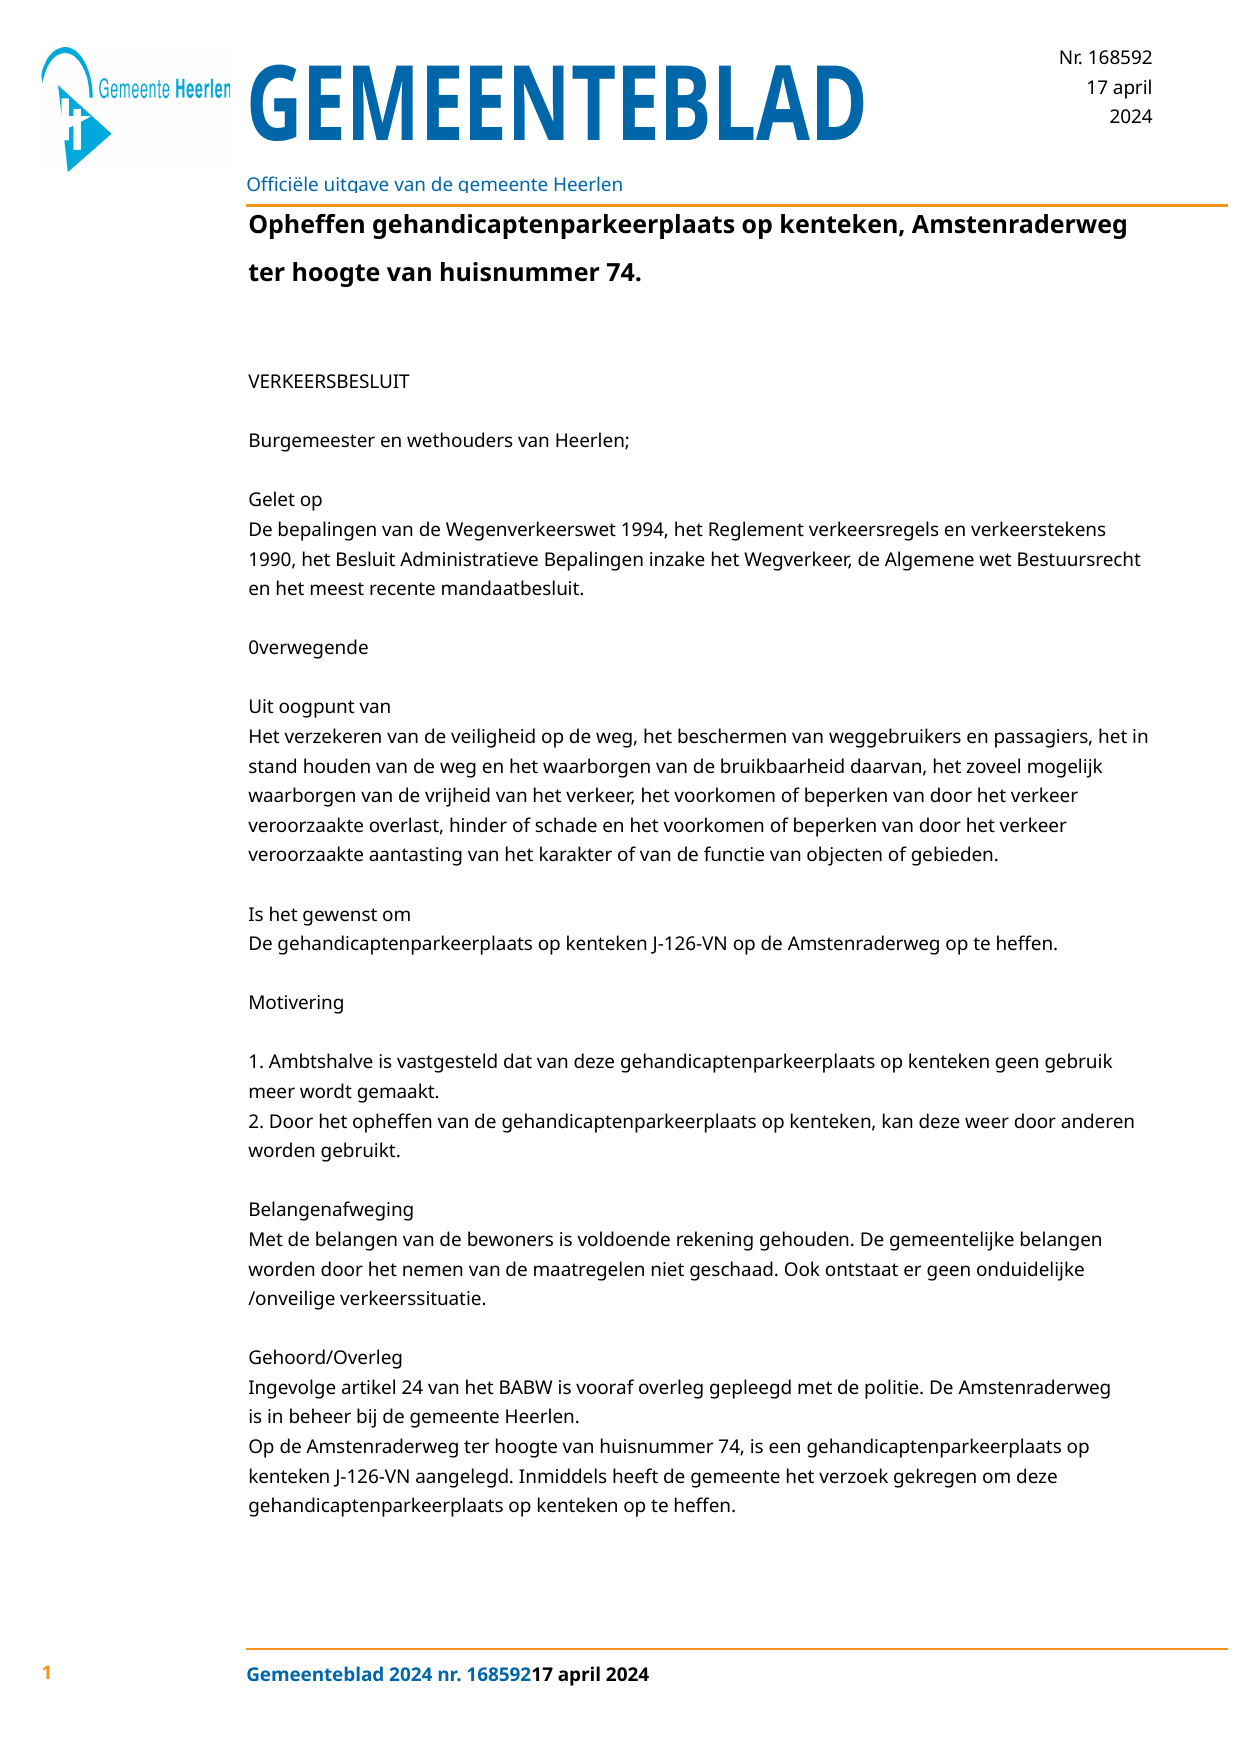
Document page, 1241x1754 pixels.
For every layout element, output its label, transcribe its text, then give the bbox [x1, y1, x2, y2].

text Op de Amstenraderweg ter hoogte van huisnummer 74, is een gehandicaptenparkeerplaats op kenteken J-126-VN aangelegd. Inmiddels heeft de gemeente het verzoek gekregen om deze gehandicaptenparkeerplaats op kenteken op te heffen. [248, 1433, 1152, 1518]
text 2. Door het opheffen van de gehandicaptenparkeerplaats op kenteken, kan deze weer door anderen worden gebruikt. [248, 1108, 1152, 1163]
text Opheffen gehandicaptenparkeerplaats op kenteken, Amstenraderweg ter hoogte van huisnummer 74. [248, 207, 1152, 288]
text De gehandicaptenparkeerplaats op kenteken J-126-VN op de Amstenraderweg op te heffen. [248, 930, 1152, 956]
text Belangenafweging [248, 1197, 1152, 1222]
text Met de belangen van de bewoners is voldoende rekening gehouden. De gemeentelijke belangen worden door het nemen van de maatregelen niet geschaad. Ook ontstaat er geen onduidelijke /onveilige verkeerssituatie. [248, 1226, 1152, 1311]
text De bepalingen van de Wegenverkeerswet 1994, het Reglement verkeersregels en verkeerstekens 1990, het Besluit Administratieve Bepalingen inzake het Wegverkeer, de Algemene wet Bestuursrecht en het meest recente mandaatbesluit. [248, 516, 1152, 601]
text is in beheer bij de gemeente Heerlen. [248, 1404, 1152, 1429]
text VERKEERSBESLUIT [248, 368, 1152, 394]
text Gelet op [248, 487, 1152, 512]
picture [41, 47, 231, 172]
text Het verzekeren van de veiligheid op de weg, het beschermen van weggebruikers en passagiers, het in stand houden van de weg en het waarborgen van de bruikbaarheid daarvan, het zoveel mogelijk waarborgen van de vrijheid van het verkeer, het voorkomen of beperken van door het verkeer veroorzaakte overlast, hinder of schade en het voorkomen of beperken van door het verkeer veroorzaakte aantasting van het karakter of van de functie van objecten of gebieden. [248, 723, 1152, 867]
picture [41, 47, 59, 70]
text 0verwegende [248, 634, 1152, 660]
text Gehoord/Overleg [248, 1344, 1152, 1370]
text Motivering [248, 989, 1152, 1015]
text Uit oogpunt van [248, 694, 1152, 719]
text 1. Ambtshalve is vastgesteld dat van deze gehandicaptenparkeerplaats op kenteken geen gebruik meer wordt gemaakt. [248, 1049, 1152, 1104]
text Is het gewenst om [248, 901, 1152, 926]
text Ingevolge artikel 24 van het BABW is vooraf overleg gepleegd met de politie. De Amstenraderweg [248, 1374, 1152, 1400]
text Burgemeester en wethouders van Heerlen; [248, 427, 1152, 453]
